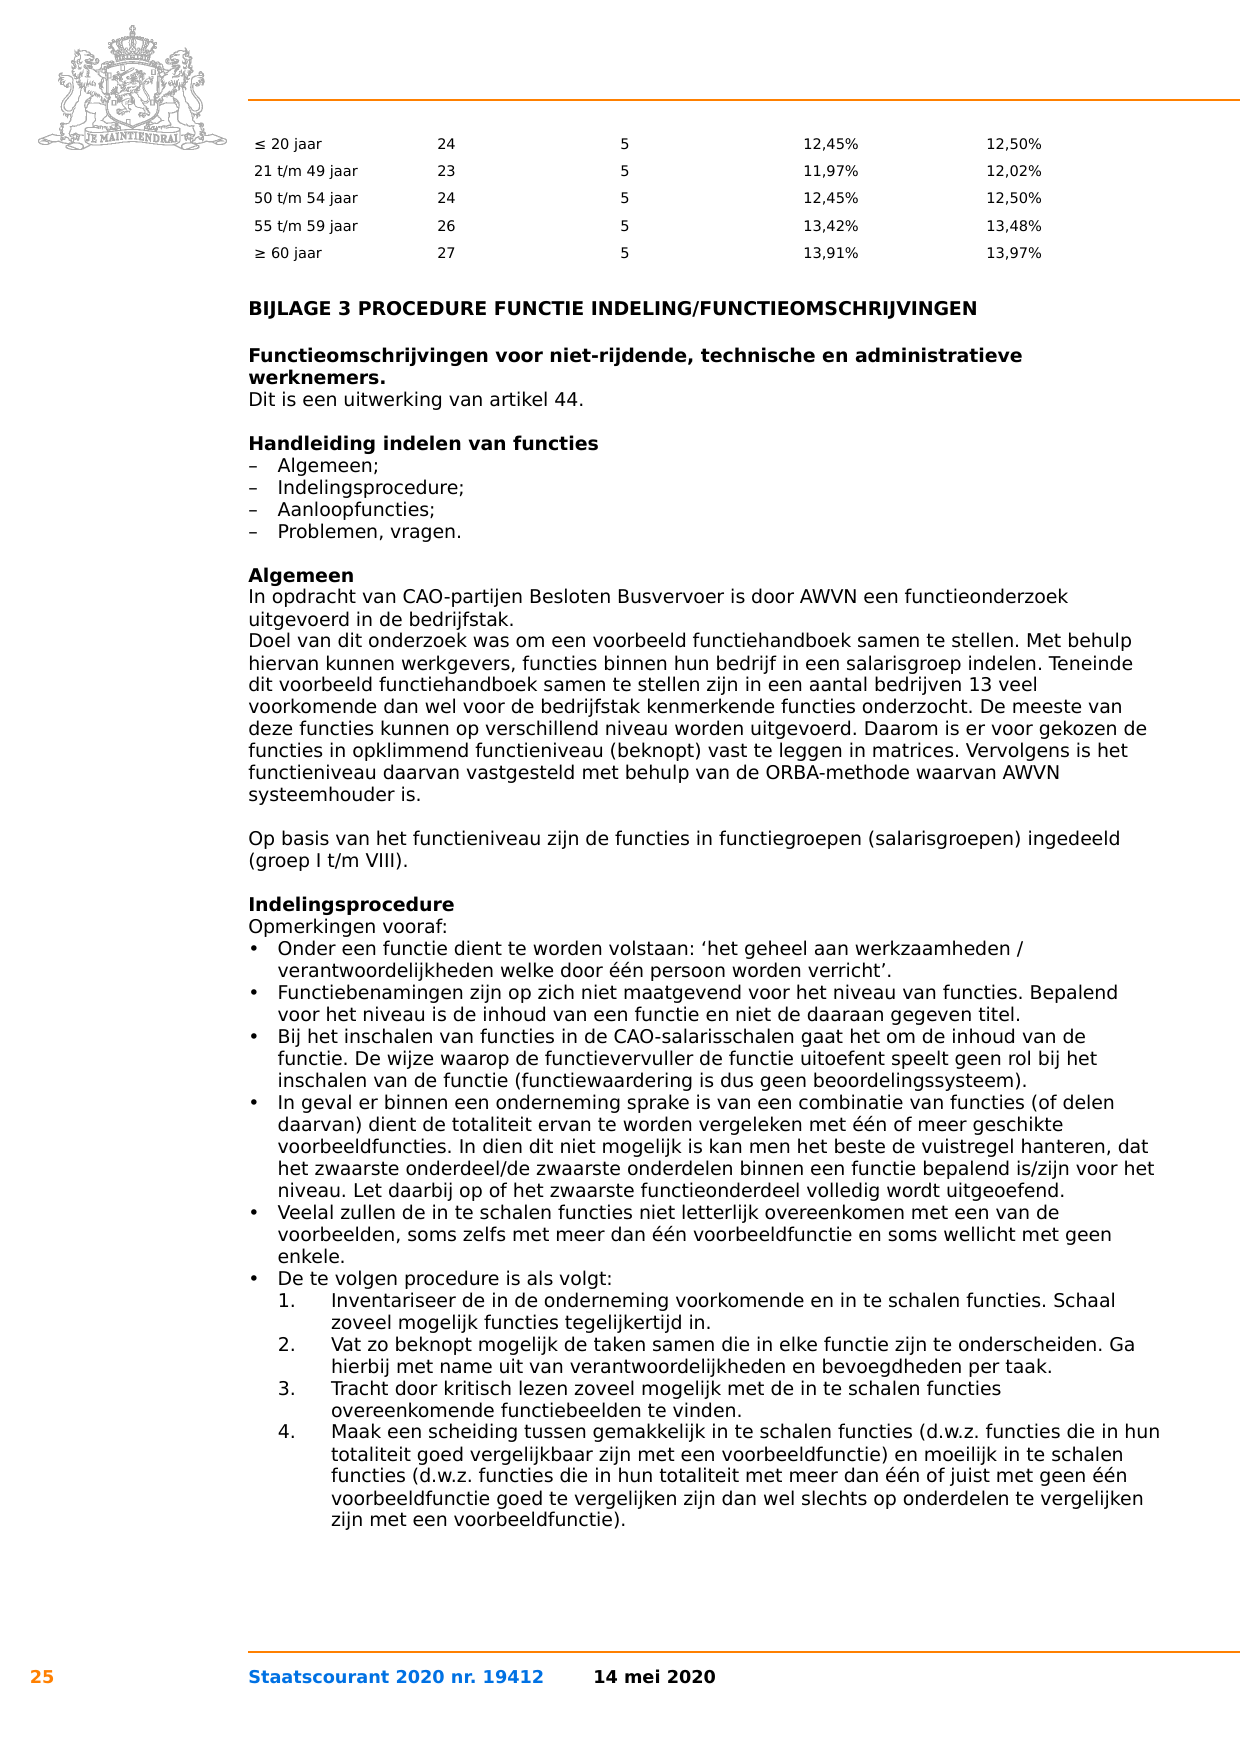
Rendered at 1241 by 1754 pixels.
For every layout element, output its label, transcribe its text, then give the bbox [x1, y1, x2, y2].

text 1. Inventariseer de in de onderneming voorkomende en in te schalen functies. Schaal zoveel mogelijk functies tegelijkertijd in. [278, 1289, 1163, 1333]
table_cell 13,48% [981, 213, 1163, 239]
text – Indelingsprocedure; [248, 477, 1163, 499]
text Indelingsprocedure [248, 894, 1163, 916]
table_cell 27 [432, 241, 614, 267]
text Doel van dit onderzoek was om een voorbeeld functiehandboek samen te stellen. Met behulp hiervan kunnen werkgevers, functies binnen hun bedrijf in een salarisgroep indelen. Teneinde dit voorbeeld functiehandboek samen te stellen zijn in een aantal bedrijven 13 veel voorkomende dan wel voor de bedrijfstak kenmerkende functies onderzocht. De meeste van deze functies kunnen op verschillend niveau worden uitgevoerd. Daarom is er voor gekozen de functies in opklimmend functieniveau (beknopt) vast te leggen in matrices. Vervolgens is het functieniveau daarvan vastgesteld met behulp van de ORBA-methode waarvan AWVN systeemhouder is. [248, 630, 1163, 806]
table_cell 23 [432, 158, 614, 185]
table_cell 5 [615, 213, 797, 239]
table_cell 12,45% [798, 186, 980, 212]
table_cell 5 [615, 131, 797, 157]
table_cell 12,45% [798, 131, 980, 157]
text • Functiebenamingen zijn op zich niet maatgevend voor het niveau van functies. Bepalend voor het niveau is de inhoud van een functie en niet de daaraan gegeven titel. [248, 982, 1163, 1026]
table_cell 5 [615, 158, 797, 185]
text Algemeen [248, 564, 1163, 586]
text Opmerkingen vooraf: [248, 916, 1163, 938]
picture [38, 25, 227, 150]
table_cell 13,91% [798, 241, 980, 267]
text 3. Tracht door kritisch lezen zoveel mogelijk met de in te schalen functies overeenkomende functiebeelden te vinden. [278, 1377, 1163, 1421]
table_cell ≥ 60 jaar [249, 241, 431, 267]
table_cell 50 t/m 54 jaar [249, 186, 431, 212]
text In opdracht van CAO-partijen Besloten Busvervoer is door AWVN een functieonderzoek uitgevoerd in de bedrijfstak. [248, 586, 1163, 630]
text Dit is een uitwerking van artikel 44. [248, 389, 1163, 411]
table_cell 11,97% [798, 158, 980, 185]
table_cell 55 t/m 59 jaar [249, 213, 431, 239]
text • In geval er binnen een onderneming sprake is van een combinatie van functies (of delen daarvan) dient de totaliteit ervan te worden vergeleken met één of meer geschikte voorbeeldfuncties. In dien dit niet mogelijk is kan men het beste de vuistregel hanteren, dat het zwaarste onderdeel/de zwaarste onderdelen binnen een functie bepalend is/zijn voor het niveau. Let daarbij op of het zwaarste functieonderdeel volledig wordt uitgeoefend. [248, 1092, 1163, 1202]
subtitle BIJLAGE 3 PROCEDURE FUNCTIE INDELING/FUNCTIEOMSCHRIJVINGEN [248, 298, 1163, 320]
table_cell ≤ 20 jaar [249, 131, 431, 157]
table_cell 12,50% [981, 186, 1163, 212]
table_cell 24 [432, 131, 614, 157]
table_cell 26 [432, 213, 614, 239]
table_cell 12,50% [981, 131, 1163, 157]
text Functieomschrijvingen voor niet-rijdende, technische en administratieve werknemers. [248, 345, 1163, 389]
text • Veelal zullen de in te schalen functies niet letterlijk overeenkomen met een van de voorbeelden, soms zelfs met meer dan één voorbeeldfunctie en soms wellicht met geen enkele. [248, 1202, 1163, 1268]
table_cell 12,02% [981, 158, 1163, 185]
text 4. Maak een scheiding tussen gemakkelijk in te schalen functies (d.w.z. functies die in hun totaliteit goed vergelijkbaar zijn met een voorbeeldfunctie) en moeilijk in te schalen functies (d.w.z. functies die in hun totaliteit met meer dan één of juist met geen één voorbeeldfunctie goed te vergelijken zijn dan wel slechts op onderdelen te vergelijken zijn met een voorbeeldfunctie). [278, 1421, 1163, 1531]
text Handleiding indelen van functies [248, 433, 1163, 455]
table_cell 21 t/m 49 jaar [249, 158, 431, 185]
table_cell 24 [432, 186, 614, 212]
text – Algemeen; [248, 455, 1163, 477]
text 2. Vat zo beknopt mogelijk de taken samen die in elke functie zijn te onderscheiden. Ga hierbij met name uit van verantwoordelijkheden en bevoegdheden per taak. [278, 1333, 1163, 1377]
table_cell 5 [615, 241, 797, 267]
text • Bij het inschalen van functies in de CAO-salarisschalen gaat het om de inhoud van de functie. De wijze waarop de functievervuller de functie uitoefent speelt geen rol bij het inschalen van de functie (functiewaardering is dus geen beoordelingssysteem). [248, 1026, 1163, 1092]
text – Problemen, vragen. [248, 521, 1163, 543]
table_cell 13,42% [798, 213, 980, 239]
text – Aanloopfuncties; [248, 499, 1163, 521]
text • De te volgen procedure is als volgt: [248, 1268, 1163, 1289]
text • Onder een functie dient te worden volstaan: ‘het geheel aan werkzaamheden / verantwoordelijkheden welke door één persoon worden verricht’. [248, 938, 1163, 982]
text Op basis van het functieniveau zijn de functies in functiegroepen (salarisgroepen) ingedeeld (groep I t/m VIII). [248, 828, 1163, 872]
table_cell 13,97% [981, 241, 1163, 267]
table_cell 5 [615, 186, 797, 212]
